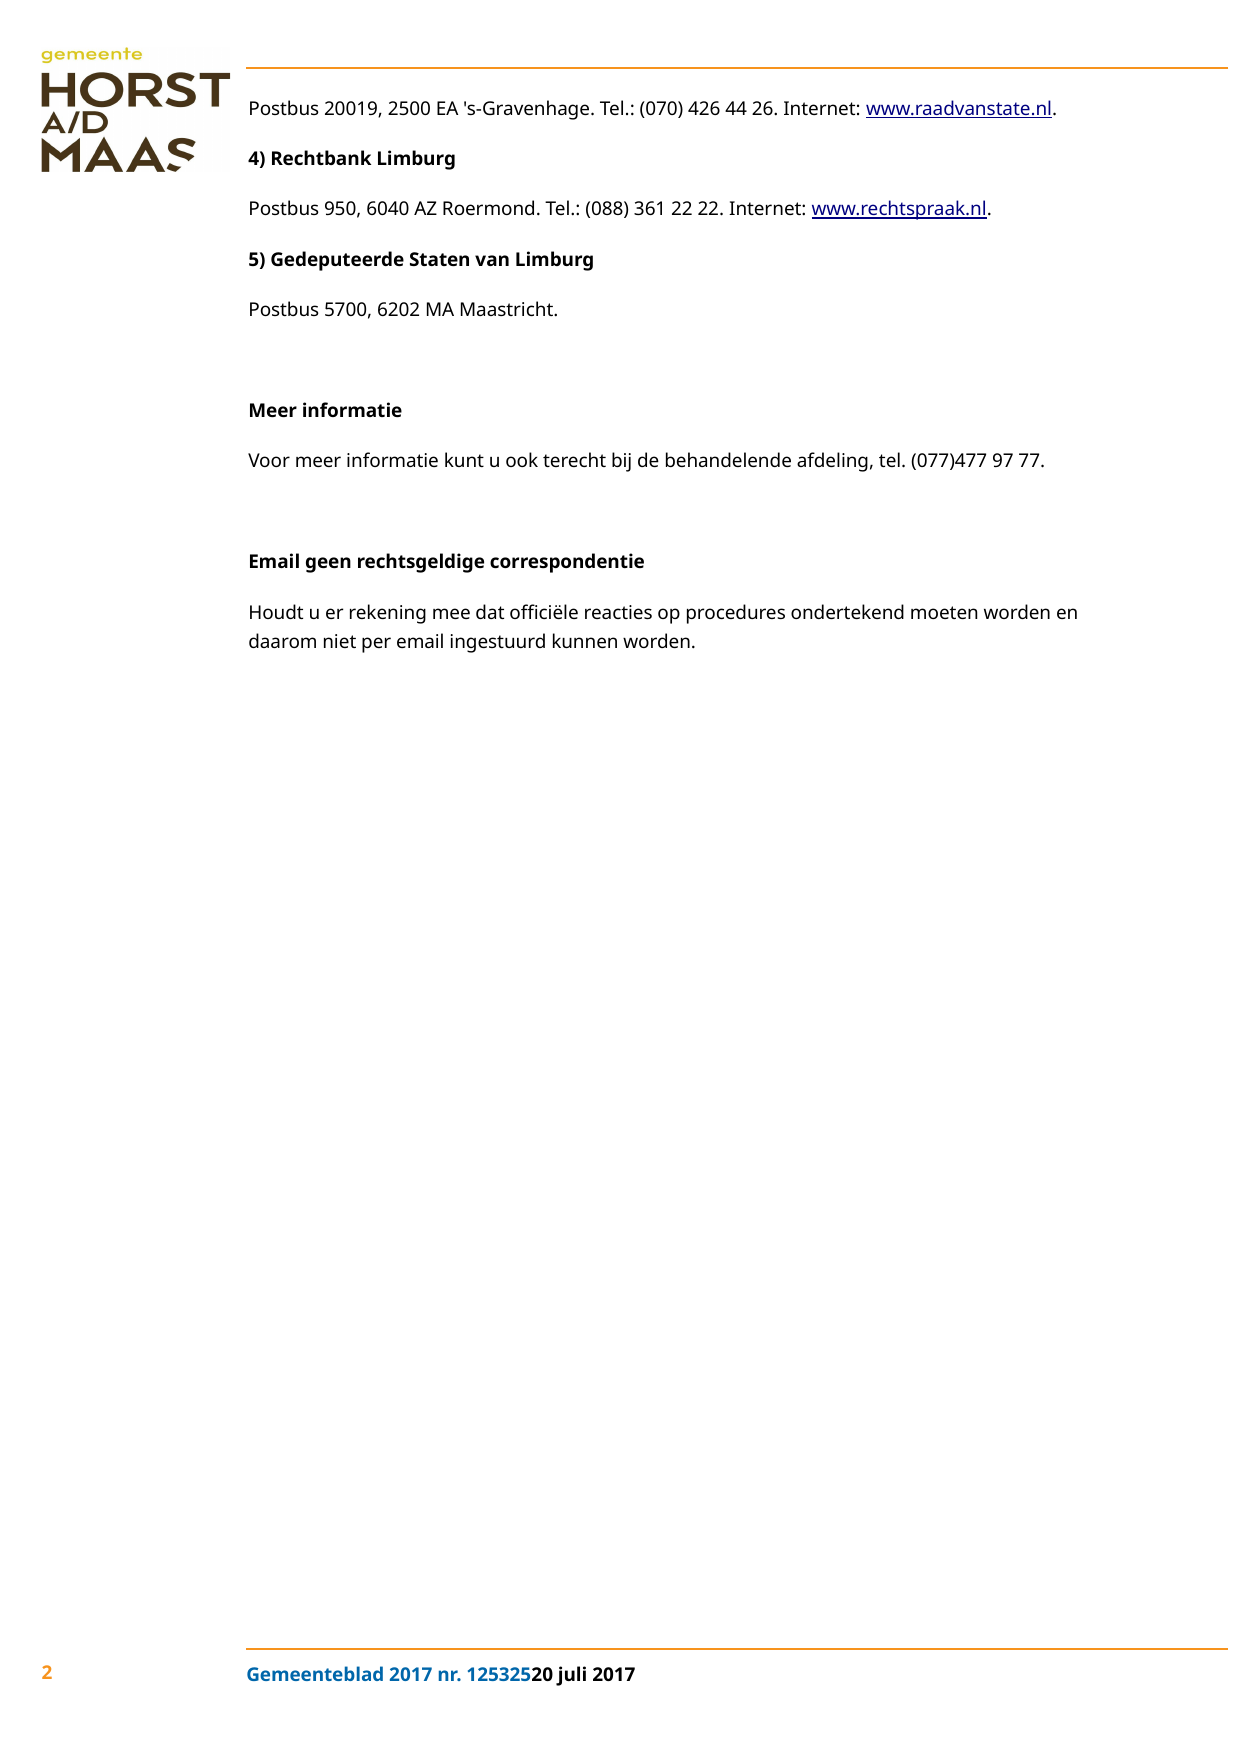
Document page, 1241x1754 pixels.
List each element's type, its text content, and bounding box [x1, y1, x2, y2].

text Postbus 5700, 6202 MA Maastricht. [248, 296, 1152, 322]
text 4) Rechtbank Limburg [248, 145, 1152, 171]
picture [41, 47, 231, 172]
text Houdt u er rekening mee dat officiële reacties op procedures ondertekend moeten worden en daarom niet per email ingestuurd kunnen worden. [248, 599, 1152, 654]
text Voor meer informatie kunt u ook terecht bij de behandelende afdeling, tel. (077)477 97 77. [248, 448, 1152, 473]
text Postbus 20019, 2500 EA 's-Gravenhage. Tel.: (070) 426 44 26. Internet: www.raadvanstate.nl. [248, 95, 1152, 121]
text 5) Gedeputeerde Staten van Limburg [248, 246, 1152, 272]
text Postbus 950, 6040 AZ Roermond. Tel.: (088) 361 22 22. Internet: www.rechtspraak.nl. [248, 196, 1152, 221]
text Meer informatie [248, 397, 1152, 423]
text Email geen rechtsgeldige correspondentie [248, 548, 1152, 574]
